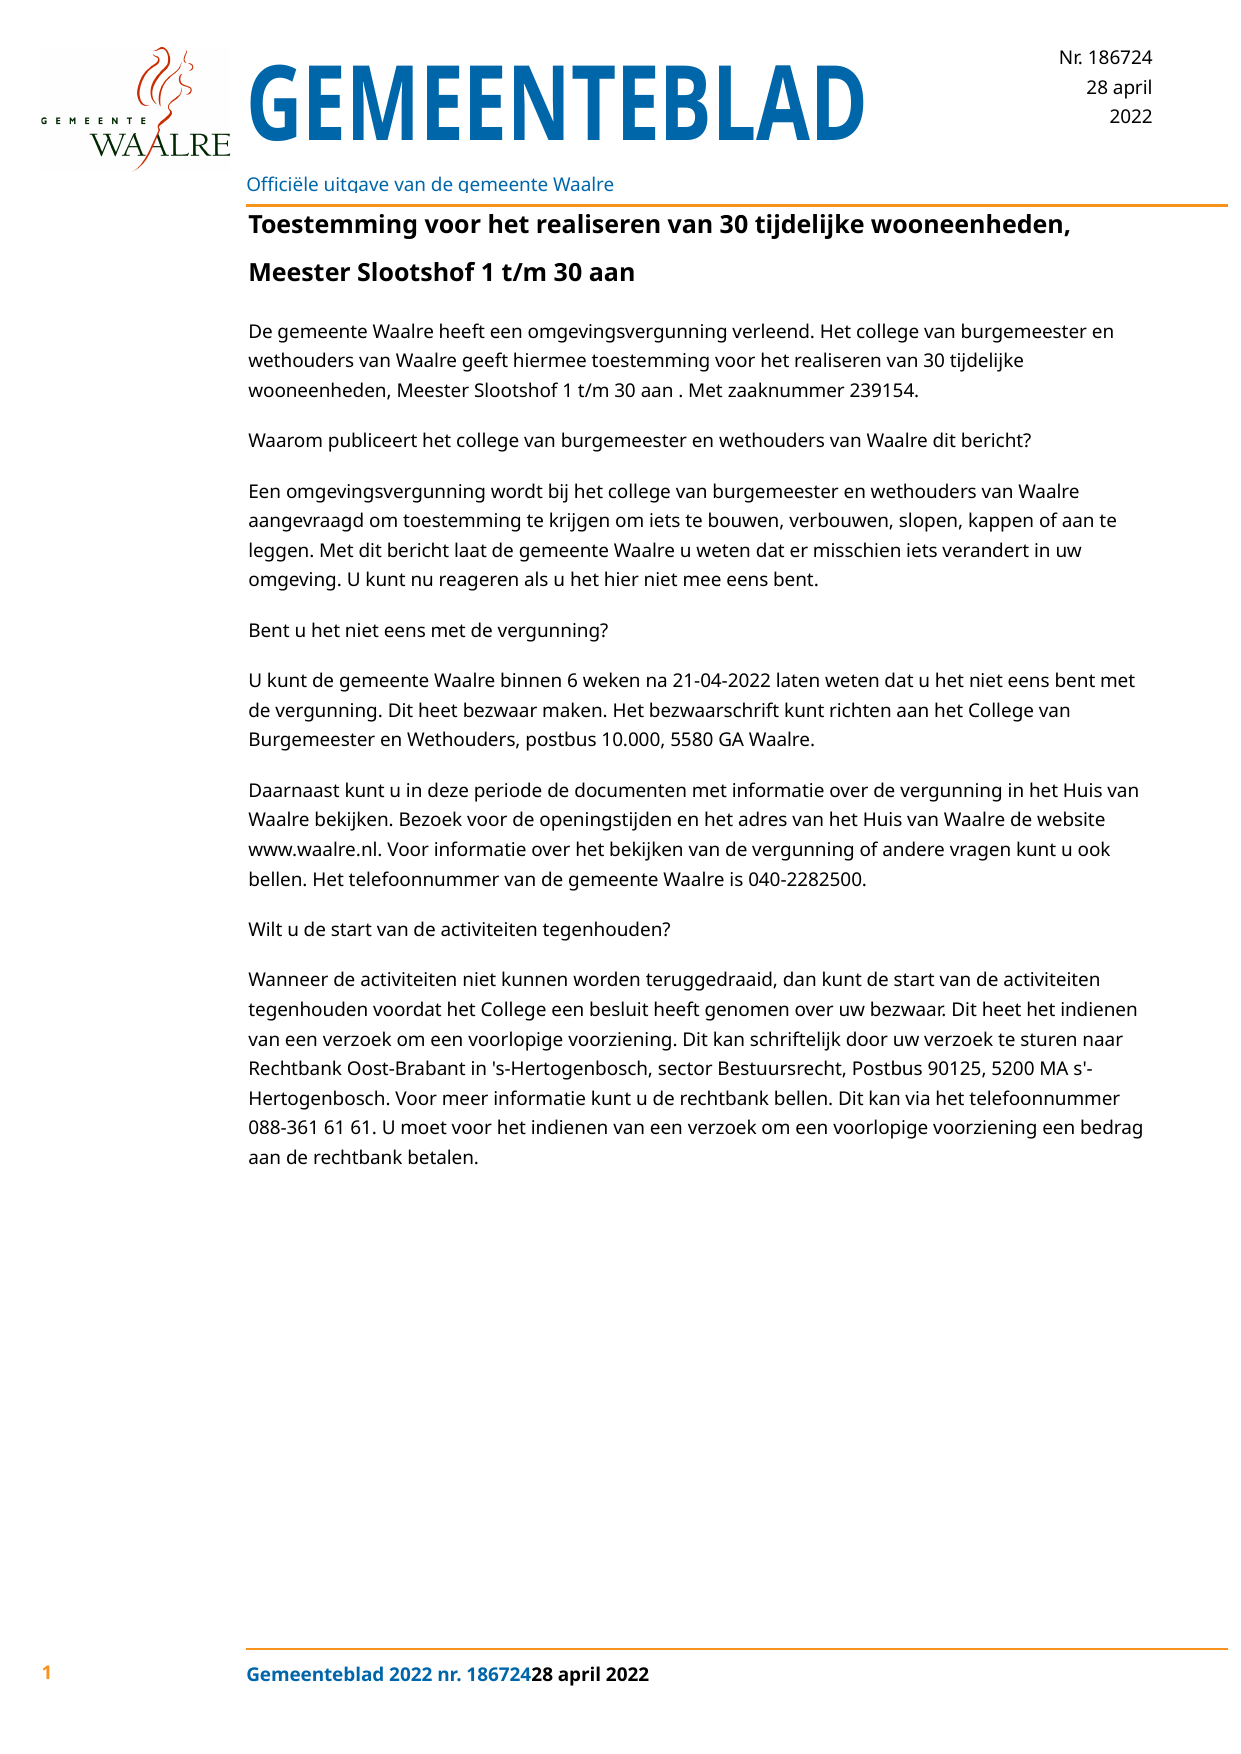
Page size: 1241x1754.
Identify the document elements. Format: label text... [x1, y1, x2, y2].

text U kunt de gemeente Waalre binnen 6 weken na 21-04-2022 laten weten dat u het niet eens bent met de vergunning. Dit heet bezwaar maken. Het bezwaarschrift kunt richten aan het College van Burgemeester en Wethouders, postbus 10.000, 5580 GA Waalre. [248, 667, 1152, 752]
text Daarnaast kunt u in deze periode de documenten met informatie over de vergunning in het Huis van Waalre bekijken. Bezoek voor de openingstijden en het adres van het Huis van Waalre de website www.waalre.nl. Voor informatie over het bekijken van de vergunning of andere vragen kunt u ook bellen. Het telefoonnummer van de gemeente Waalre is 040-2282500. [248, 777, 1152, 892]
text Wilt u de start van de activiteiten tegenhouden? [248, 916, 1152, 942]
text Wanneer de activiteiten niet kunnen worden teruggedraaid, dan kunt de start van de activiteiten tegenhouden voordat het College een besluit heeft genomen over uw bezwaar. Dit heet het indienen van een verzoek om een voorlopige voorziening. Dit kan schriftelijk door uw verzoek te sturen naar Rechtbank Oost-Brabant in 's-Hertogenbosch, sector Bestuursrecht, Postbus 90125, 5200 MA s'-Hertogenbosch. Voor meer informatie kunt u de rechtbank bellen. Dit kan via het telefoonnummer 088-361 61 61. U moet voor het indienen van een verzoek om een voorlopige voorziening een bedrag aan de rechtbank betalen. [248, 967, 1152, 1170]
text De gemeente Waalre heeft een omgevingsvergunning verleend. Het college van burgemeester en wethouders van Waalre geeft hiermee toestemming voor het realiseren van 30 tijdelijke wooneenheden, Meester Slootshof 1 t/m 30 aan . Met zaaknummer 239154. [248, 318, 1152, 403]
text Waarom publiceert het college van burgemeester en wethouders van Waalre dit bericht? [248, 427, 1152, 453]
picture [41, 47, 231, 172]
text Bent u het niet eens met de vergunning? [248, 617, 1152, 643]
text Een omgevingsvergunning wordt bij het college van burgemeester en wethouders van Waalre aangevraagd om toestemming te krijgen om iets te bouwen, verbouwen, slopen, kappen of aan te leggen. Met dit bericht laat de gemeente Waalre u weten dat er misschien iets verandert in uw omgeving. U kunt nu reageren als u het hier niet mee eens bent. [248, 478, 1152, 592]
text Toestemming voor het realiseren van 30 tijdelijke wooneenheden, Meester Slootshof 1 t/m 30 aan [248, 207, 1152, 288]
